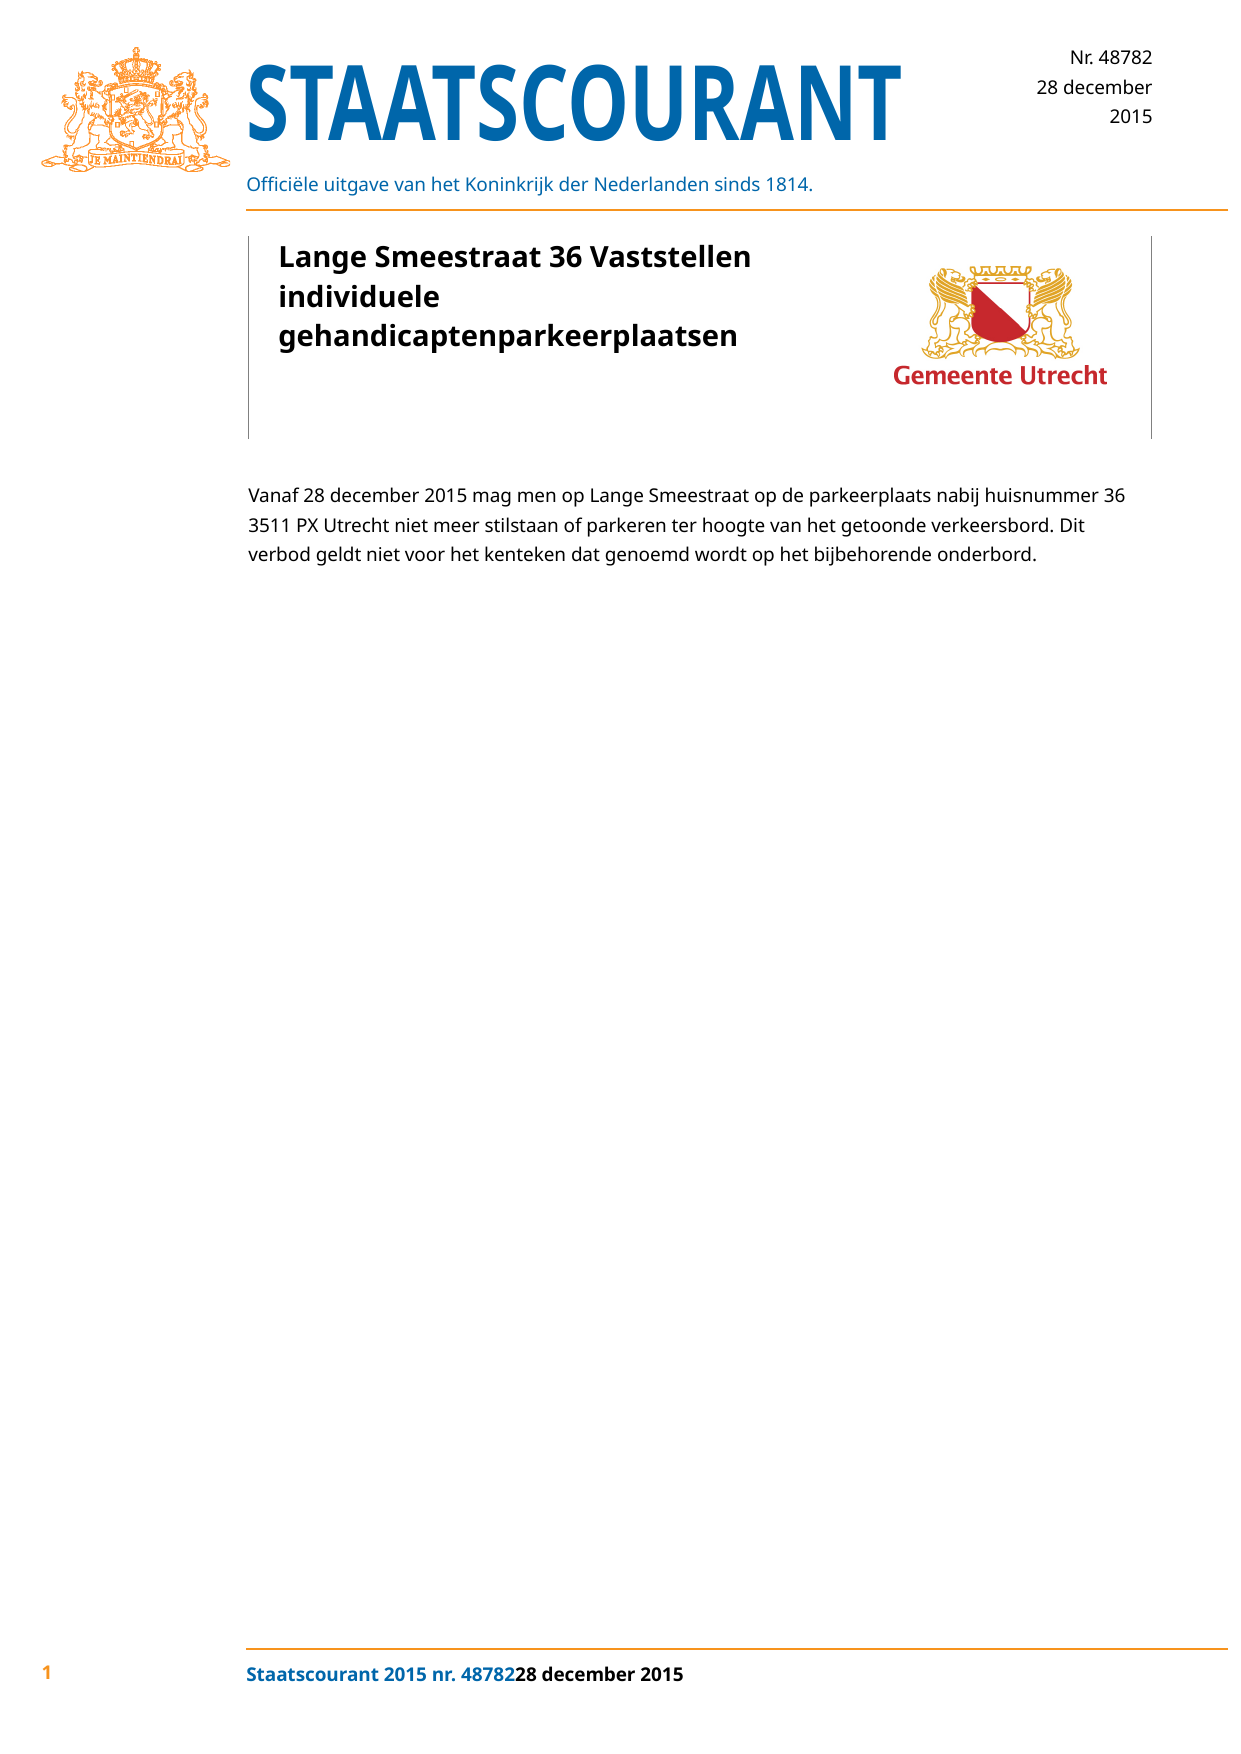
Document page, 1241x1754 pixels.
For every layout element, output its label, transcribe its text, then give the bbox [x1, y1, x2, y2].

text Vanaf 28 december 2015 mag men op Lange Smeestraat op de parkeerplaats nabij huisnummer 36 3511 PX Utrecht niet meer stilstaan of parkeren ter hoogte van het getoonde verkeersbord. Dit verbod geldt niet voor het kenteken dat genoemd wordt op het bijbehorende onderbord. [248, 482, 1152, 567]
picture [41, 47, 231, 172]
picture [882, 236, 1119, 414]
table_header [1119, 236, 1151, 413]
table_header [850, 236, 882, 413]
table_header [850, 414, 1151, 439]
table_header Lange Smeestraat 36 Vaststellen individuele gehandicaptenparkeerplaatsen [249, 236, 850, 439]
